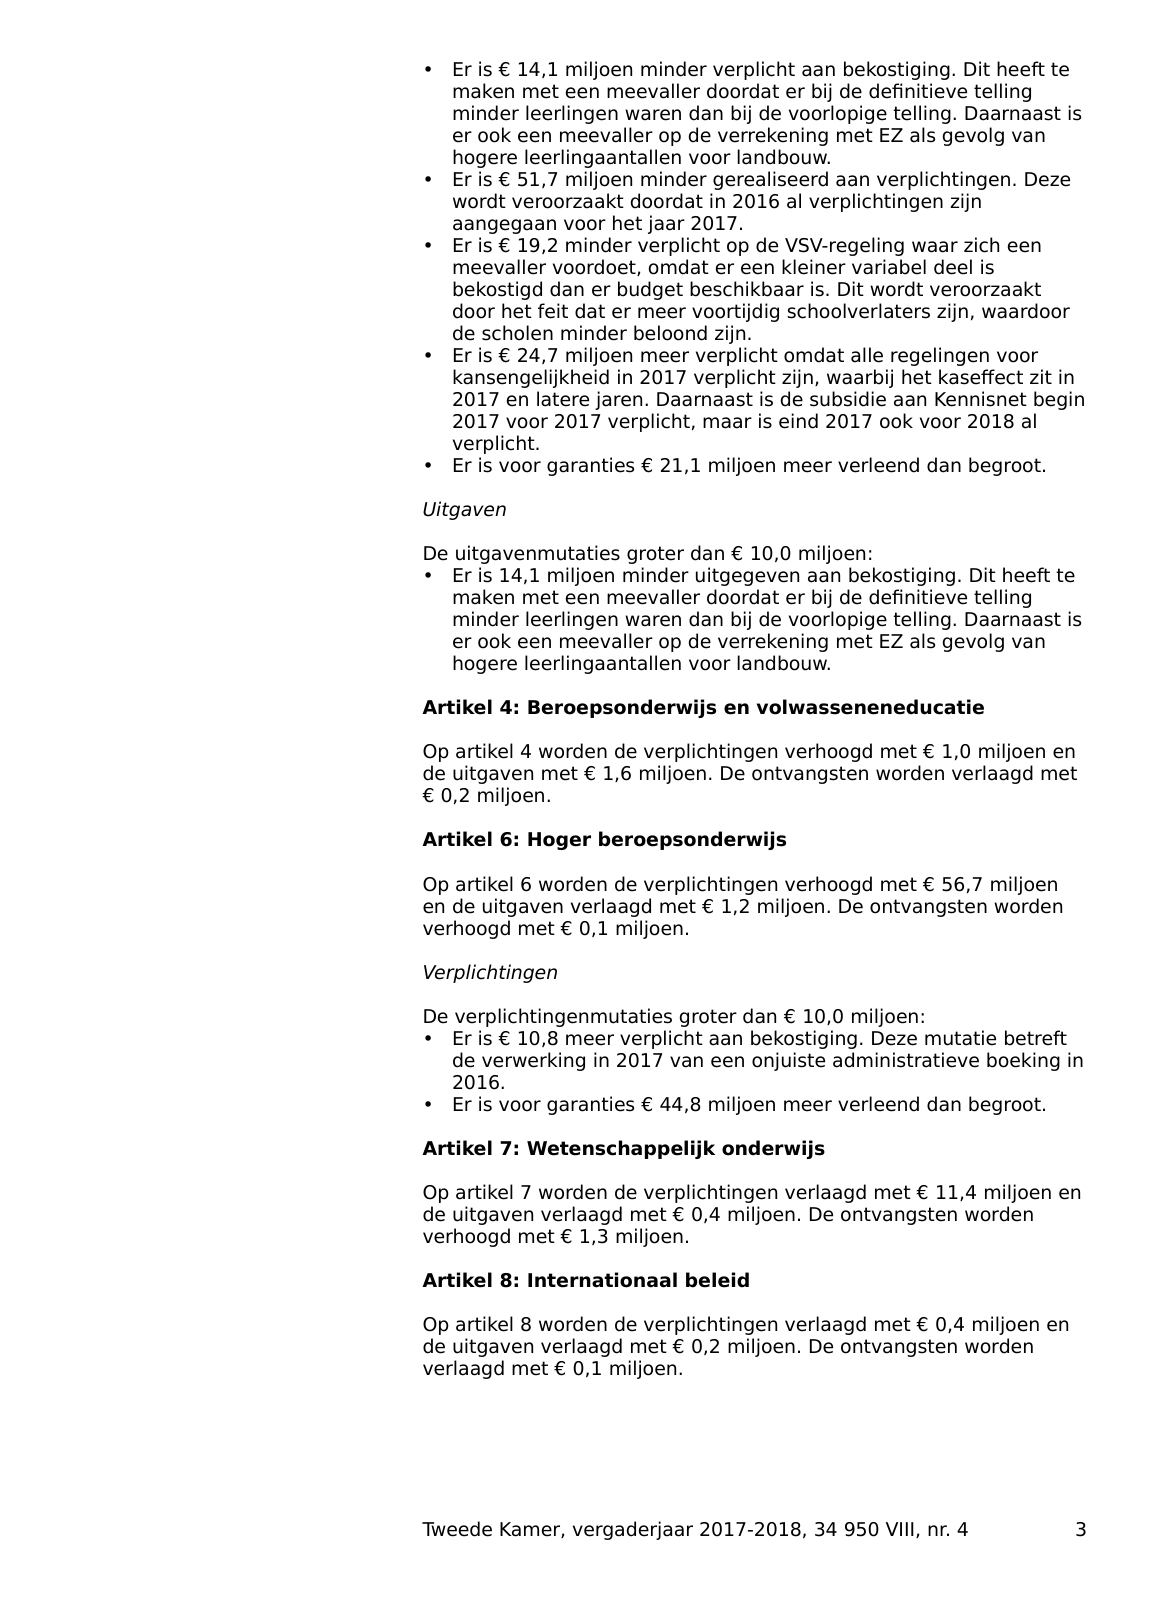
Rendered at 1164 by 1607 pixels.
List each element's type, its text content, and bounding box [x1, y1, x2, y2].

subtitle Artikel 6: Hoger beroepsonderwijs [422, 829, 1087, 851]
text • Er is € 24,7 miljoen meer verplicht omdat alle regelingen voor kansengelijkheid in 2017 verplicht zijn, waarbij het kaseffect zit in 2017 en latere jaren. Daarnaast is de subsidie aan Kennisnet begin 2017 voor 2017 verplicht, maar is eind 2017 ook voor 2018 al verplicht. [422, 345, 1087, 455]
text De uitgavenmutaties groter dan € 10,0 miljoen: [422, 543, 1087, 565]
text • Er is € 10,8 meer verplicht aan bekostiging. Deze mutatie betreft de verwerking in 2017 van een onjuiste administratieve boeking in 2016. [422, 1028, 1087, 1094]
subtitle Artikel 8: Internationaal beleid [422, 1270, 1087, 1292]
text Op artikel 8 worden de verplichtingen verlaagd met € 0,4 miljoen en de uitgaven verlaagd met € 0,2 miljoen. De ontvangsten worden verlaagd met € 0,1 miljoen. [422, 1314, 1087, 1380]
subtitle Verplichtingen [422, 962, 1087, 984]
text Op artikel 4 worden de verplichtingen verhoogd met € 1,0 miljoen en de uitgaven met € 1,6 miljoen. De ontvangsten worden verlaagd met € 0,2 miljoen. [422, 741, 1087, 807]
text Op artikel 7 worden de verplichtingen verlaagd met € 11,4 miljoen en de uitgaven verlaagd met € 0,4 miljoen. De ontvangsten worden verhoogd met € 1,3 miljoen. [422, 1182, 1087, 1248]
text • Er is voor garanties € 44,8 miljoen meer verleend dan begroot. [422, 1094, 1087, 1116]
text • Er is € 51,7 miljoen minder gerealiseerd aan verplichtingen. Deze wordt veroorzaakt doordat in 2016 al verplichtingen zijn aangegaan voor het jaar 2017. [422, 169, 1087, 235]
subtitle Uitgaven [422, 499, 1087, 521]
text • Er is voor garanties € 21,1 miljoen meer verleend dan begroot. [422, 455, 1087, 477]
text • Er is € 14,1 miljoen minder verplicht aan bekostiging. Dit heeft te maken met een meevaller doordat er bij de definitieve telling minder leerlingen waren dan bij de voorlopige telling. Daarnaast is er ook een meevaller op de verrekening met EZ als gevolg van hogere leerlingaantallen voor landbouw. [422, 59, 1087, 169]
subtitle Artikel 4: Beroepsonderwijs en volwasseneneducatie [422, 697, 1087, 719]
subtitle Artikel 7: Wetenschappelijk onderwijs [422, 1138, 1087, 1160]
text • Er is 14,1 miljoen minder uitgegeven aan bekostiging. Dit heeft te maken met een meevaller doordat er bij de definitieve telling minder leerlingen waren dan bij de voorlopige telling. Daarnaast is er ook een meevaller op de verrekening met EZ als gevolg van hogere leerlingaantallen voor landbouw. [422, 565, 1087, 675]
text Op artikel 6 worden de verplichtingen verhoogd met € 56,7 miljoen en de uitgaven verlaagd met € 1,2 miljoen. De ontvangsten worden verhoogd met € 0,1 miljoen. [422, 873, 1087, 939]
text • Er is € 19,2 minder verplicht op de VSV-regeling waar zich een meevaller voordoet, omdat er een kleiner variabel deel is bekostigd dan er budget beschikbaar is. Dit wordt veroorzaakt door het feit dat er meer voortijdig schoolverlaters zijn, waardoor de scholen minder beloond zijn. [422, 235, 1087, 345]
text De verplichtingenmutaties groter dan € 10,0 miljoen: [422, 1006, 1087, 1028]
